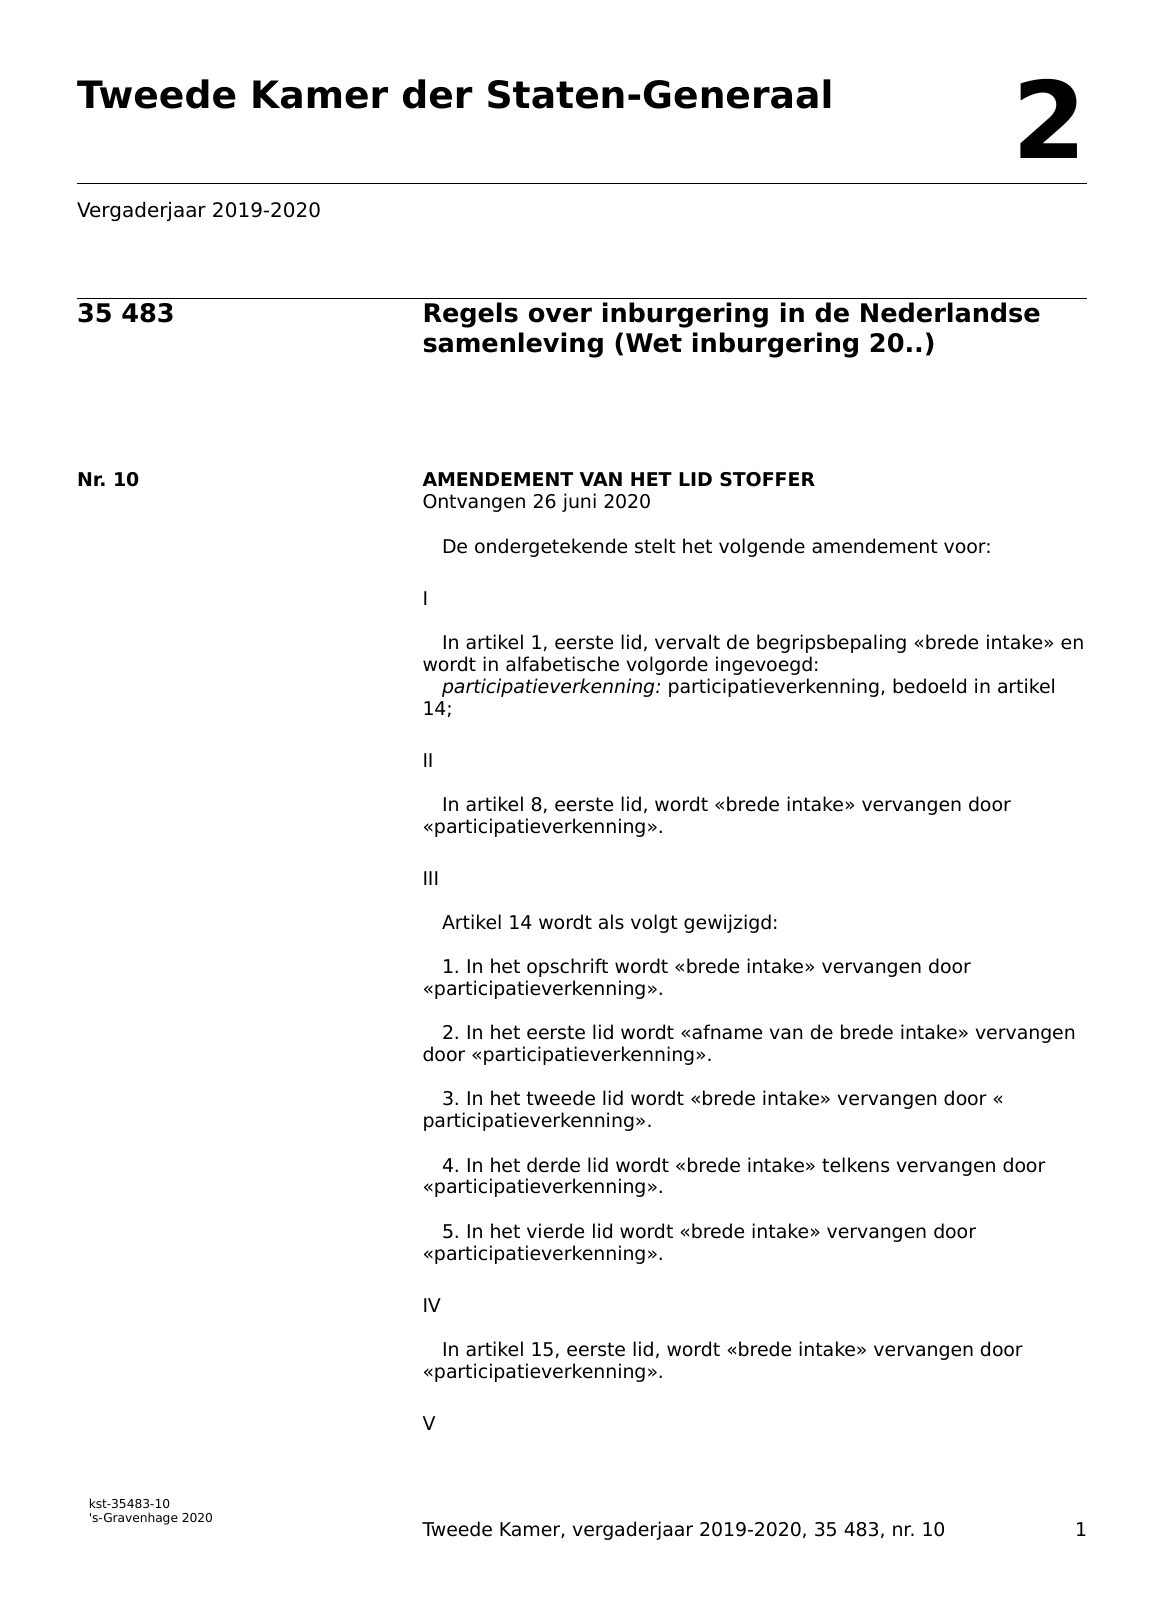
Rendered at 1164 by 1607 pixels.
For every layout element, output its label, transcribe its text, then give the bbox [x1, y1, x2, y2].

text Artikel 14 wordt als volgt gewijzigd: [422, 912, 1087, 934]
table_cell Vergaderjaar 2019-2020 [77, 184, 1087, 298]
text 3. In het tweede lid wordt «brede intake» vervangen door « participatieverkenning». [422, 1088, 1087, 1132]
text Ontvangen 26 juni 2020 [422, 491, 1087, 513]
text In artikel 8, eerste lid, wordt «brede intake» vervangen door «participatieverkenning». [422, 794, 1087, 838]
text 's-Gravenhage 2020 [88, 1511, 323, 1525]
subtitle I [422, 587, 1087, 609]
subtitle IV [422, 1294, 1087, 1317]
text De ondergetekende stelt het volgende amendement voor: [422, 536, 1087, 557]
text 4. In het derde lid wordt «brede intake» telkens vervangen door «participatieverkenning». [422, 1154, 1087, 1198]
text participatieverkenning: participatieverkenning, bedoeld in artikel 14; [422, 676, 1087, 719]
text In artikel 15, eerste lid, wordt «brede intake» vervangen door «participatieverkenning». [422, 1339, 1087, 1383]
text kst-35483-10 [88, 1497, 323, 1511]
table_header Tweede Kamer der Staten-Generaal [77, 59, 886, 183]
subtitle 35 483 Regels over inburgering in de Nederlandse samenleving (Wet inburgering 20..) [77, 299, 1087, 358]
text 1. In het opschrift wordt «brede intake» vervangen door «participatieverkenning». [422, 956, 1087, 1000]
table_header 2 [886, 59, 1087, 183]
subtitle II [422, 749, 1087, 772]
subtitle III [422, 868, 1087, 890]
subtitle Nr. 10 AMENDEMENT VAN HET LID STOFFER [77, 469, 1087, 491]
text 5. In het vierde lid wordt «brede intake» vervangen door «participatieverkenning». [422, 1221, 1087, 1264]
subtitle V [422, 1413, 1087, 1435]
text 2. In het eerste lid wordt «afname van de brede intake» vervangen door «participatieverkenning». [422, 1022, 1087, 1066]
text In artikel 1, eerste lid, vervalt de begripsbepaling «brede intake» en wordt in alfabetische volgorde ingevoegd: [422, 632, 1087, 676]
